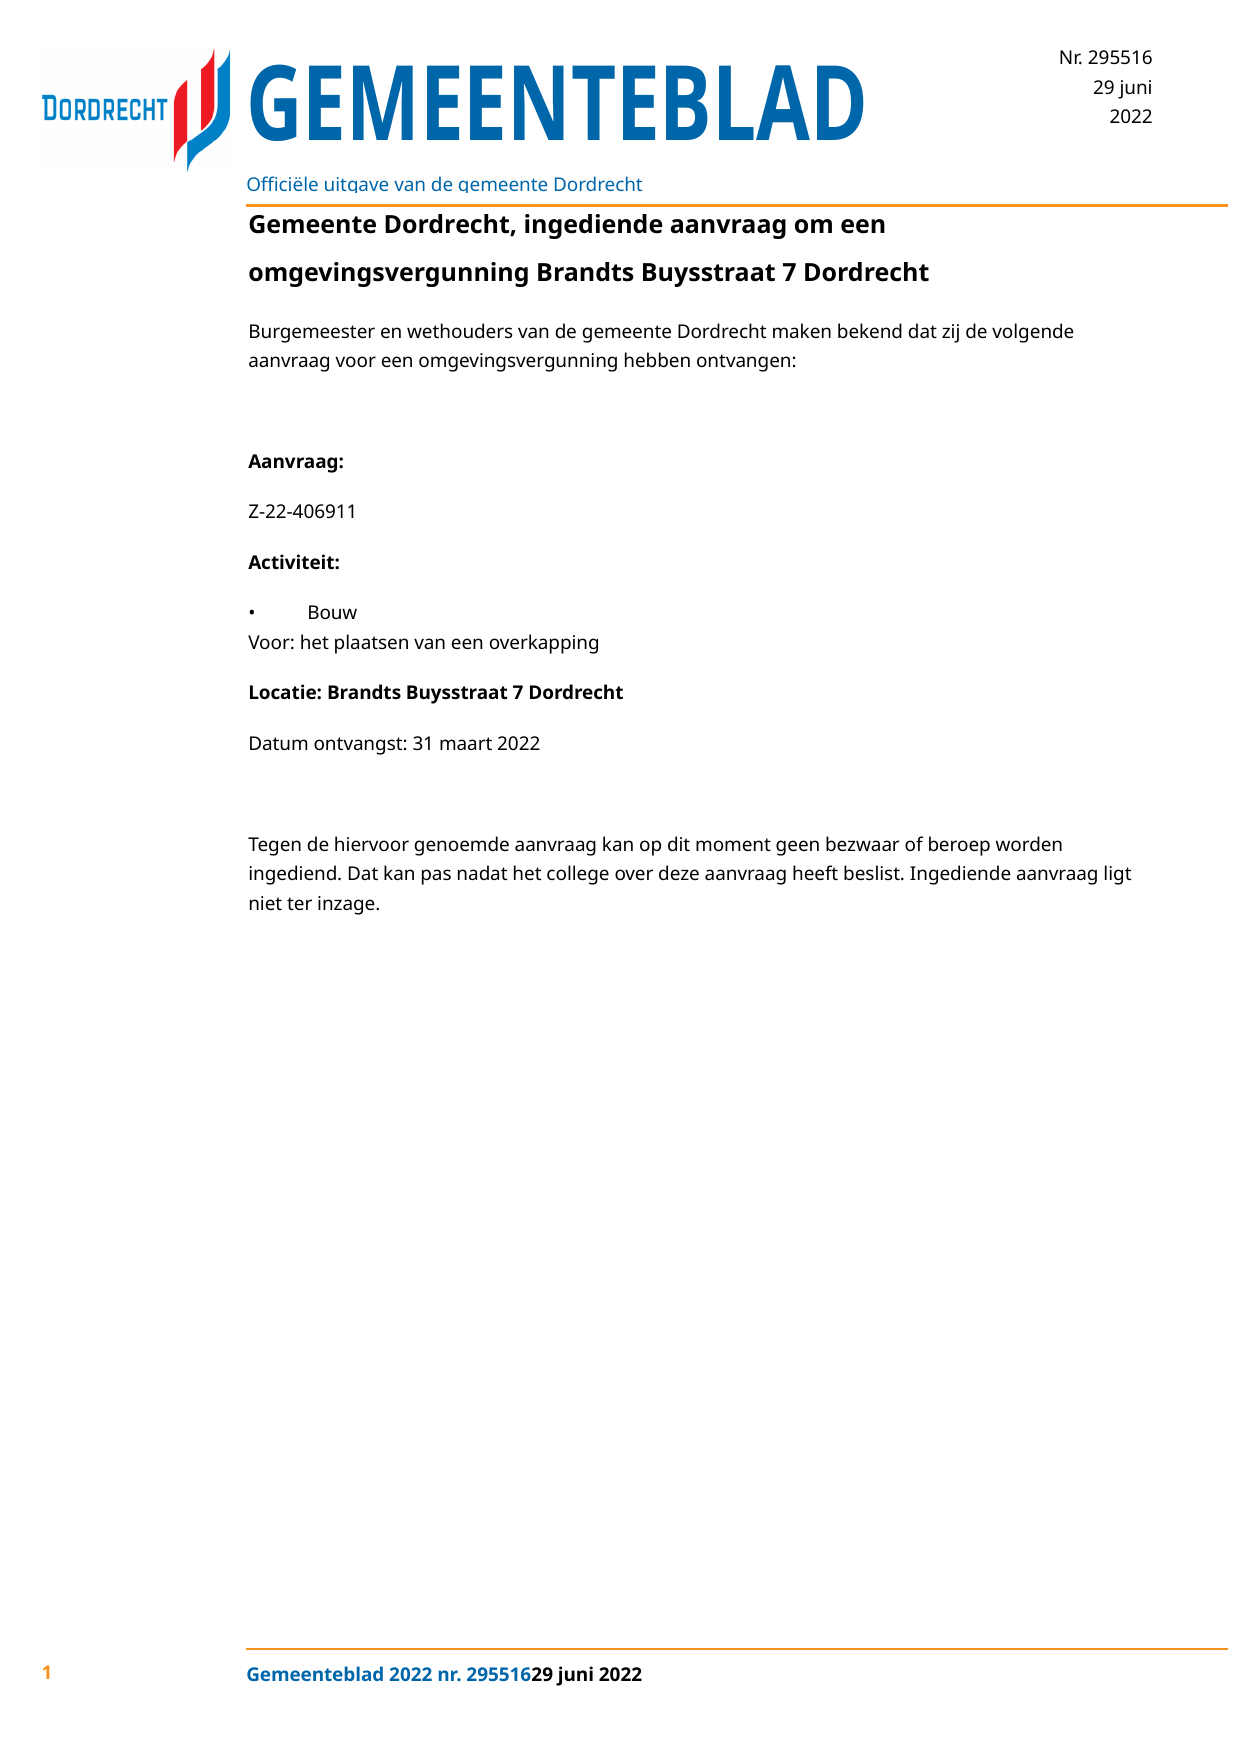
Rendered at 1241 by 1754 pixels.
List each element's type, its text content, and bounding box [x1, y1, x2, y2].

text Gemeente Dordrecht, ingediende aanvraag om een omgevingsvergunning Brandts Buysstraat 7 Dordrecht [248, 207, 1152, 288]
text Activiteit: [248, 549, 1152, 575]
picture [41, 47, 231, 172]
text Tegen de hiervoor genoemde aanvraag kan op dit moment geen bezwaar of beroep worden ingediend. Dat kan pas nadat het college over deze aanvraag heeft beslist. Ingediende aanvraag ligt niet ter inzage. [248, 831, 1152, 916]
text Burgemeester en wethouders van de gemeente Dordrecht maken bekend dat zij de volgende aanvraag voor een omgevingsvergunning hebben ontvangen: [248, 318, 1152, 373]
list Bouw [248, 599, 1152, 625]
text Z-22-406911 [248, 499, 1152, 524]
text Datum ontvangst: 31 maart 2022 [248, 730, 1152, 756]
text Voor: het plaatsen van een overkapping [248, 629, 1152, 655]
text Locatie: Brandts Buysstraat 7 Dordrecht [248, 679, 1152, 705]
text Aanvraag: [248, 448, 1152, 474]
